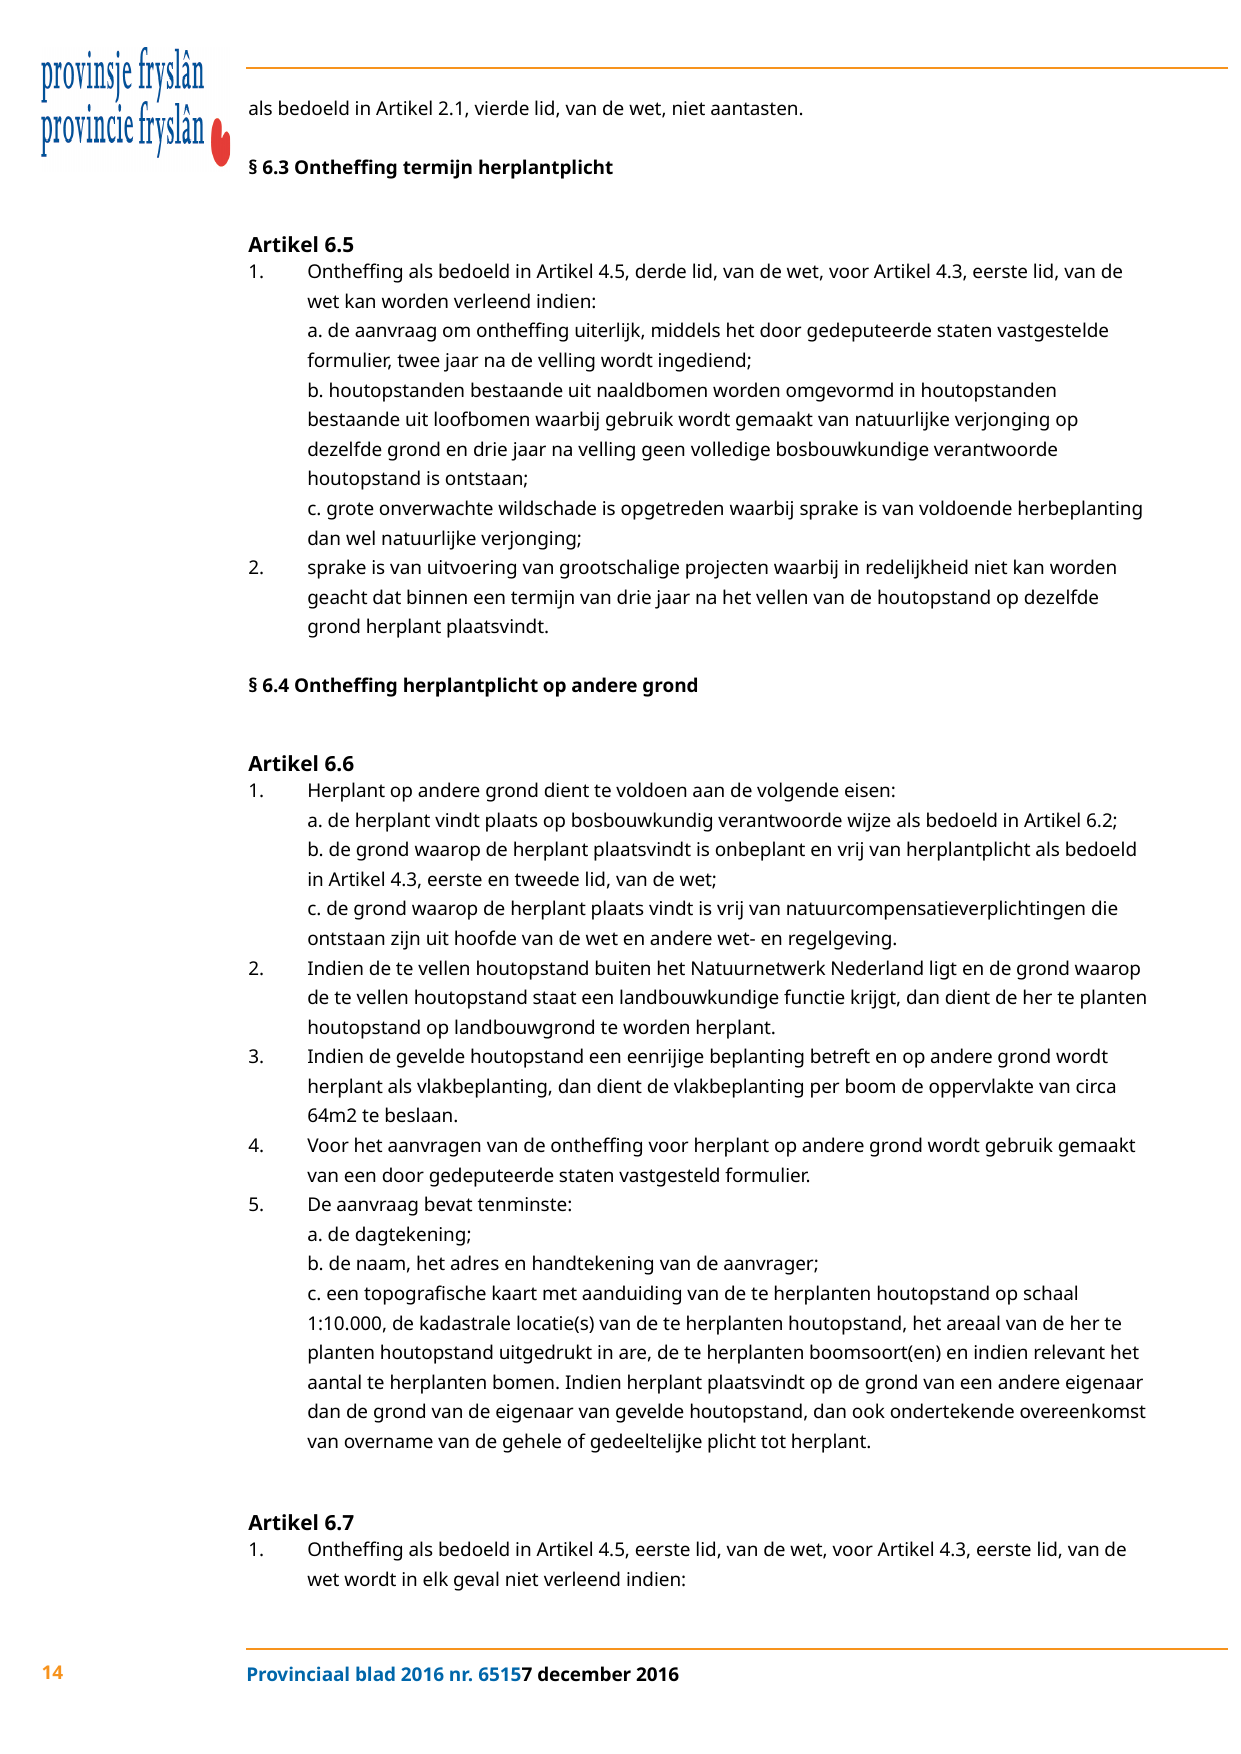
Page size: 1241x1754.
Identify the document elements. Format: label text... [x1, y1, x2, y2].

list a. de dagtekening; [248, 1221, 1152, 1247]
list c. grote onverwachte wildschade is opgetreden waarbij sprake is van voldoende herbeplanting dan wel natuurlijke verjonging; [248, 495, 1152, 551]
list Indien de gevelde houtopstand een eenrijige beplanting betreft en op andere grond wordt herplant als vlakbeplanting, dan dient de vlakbeplanting per boom de oppervlakte van circa 64m2 te beslaan. [248, 1043, 1152, 1128]
list a. de herplant vindt plaats op bosbouwkundig verantwoorde wijze als bedoeld in Artikel 6.2; [248, 807, 1152, 833]
picture [41, 47, 231, 172]
list Indien de te vellen houtopstand buiten het Natuurnetwerk Nederland ligt en de grond waarop de te vellen houtopstand staat een landbouwkundige functie krijgt, dan dient de her te planten houtopstand op landbouwgrond te worden herplant. [248, 955, 1152, 1040]
text Artikel 6.5 [248, 230, 1152, 258]
list b. de naam, het adres en handtekening van de aanvrager; [248, 1251, 1152, 1276]
list c. de grond waarop de herplant plaats vindt is vrij van natuurcompensatieverplichtingen die ontstaan zijn uit hoofde van de wet en andere wet- en regelgeving. [248, 896, 1152, 951]
list c. een topografische kaart met aanduiding van de te herplanten houtopstand op schaal 1:10.000, de kadastrale locatie(s) van de te herplanten houtopstand, het areaal van de her te planten houtopstand uitgedrukt in are, de te herplanten boomsoort(en) en indien relevant het aantal te herplanten bomen. Indien herplant plaatsvindt op de grond van een andere eigenaar dan de grond van de eigenaar van gevelde houtopstand, dan ook ondertekende overeenkomst van overname van de gehele of gedeeltelijke plicht tot herplant. [248, 1280, 1152, 1454]
list Herplant op andere grond dient te voldoen aan de volgende eisen: [248, 777, 1152, 803]
list b. de grond waarop de herplant plaatsvindt is onbeplant en vrij van herplantplicht als bedoeld in Artikel 4.3, eerste en tweede lid, van de wet; [248, 836, 1152, 892]
list Ontheffing als bedoeld in Artikel 4.5, derde lid, van de wet, voor Artikel 4.3, eerste lid, van de wet kan worden verleend indien: [248, 258, 1152, 314]
list De aanvraag bevat tenminste: [248, 1191, 1152, 1217]
text § 6.4 Ontheffing herplantplicht op andere grond [248, 673, 1152, 698]
list Ontheffing als bedoeld in Artikel 4.5, eerste lid, van de wet, voor Artikel 4.3, eerste lid, van de wet wordt in elk geval niet verleend indien: [248, 1537, 1152, 1592]
text als bedoeld in Artikel 2.1, vierde lid, van de wet, niet aantasten. [248, 95, 1152, 121]
list b. houtopstanden bestaande uit naaldbomen worden omgevormd in houtopstanden bestaande uit loofbomen waarbij gebruik wordt gemaakt van natuurlijke verjonging op dezelfde grond en drie jaar na velling geen volledige bosbouwkundige verantwoorde houtopstand is ontstaan; [248, 377, 1152, 491]
list Voor het aanvragen van de ontheffing voor herplant op andere grond wordt gebruik gemaakt van een door gedeputeerde staten vastgesteld formulier. [248, 1132, 1152, 1188]
text Artikel 6.7 [248, 1508, 1152, 1537]
list sprake is van uitvoering van grootschalige projecten waarbij in redelijkheid niet kan worden geacht dat binnen een termijn van drie jaar na het vellen van de houtopstand op dezelfde grond herplant plaatsvindt. [248, 554, 1152, 639]
list a. de aanvraag om ontheffing uiterlijk, middels het door gedeputeerde staten vastgestelde formulier, twee jaar na de velling wordt ingediend; [248, 318, 1152, 373]
text § 6.3 Ontheffing termijn herplantplicht [248, 154, 1152, 180]
text Artikel 6.6 [248, 749, 1152, 777]
